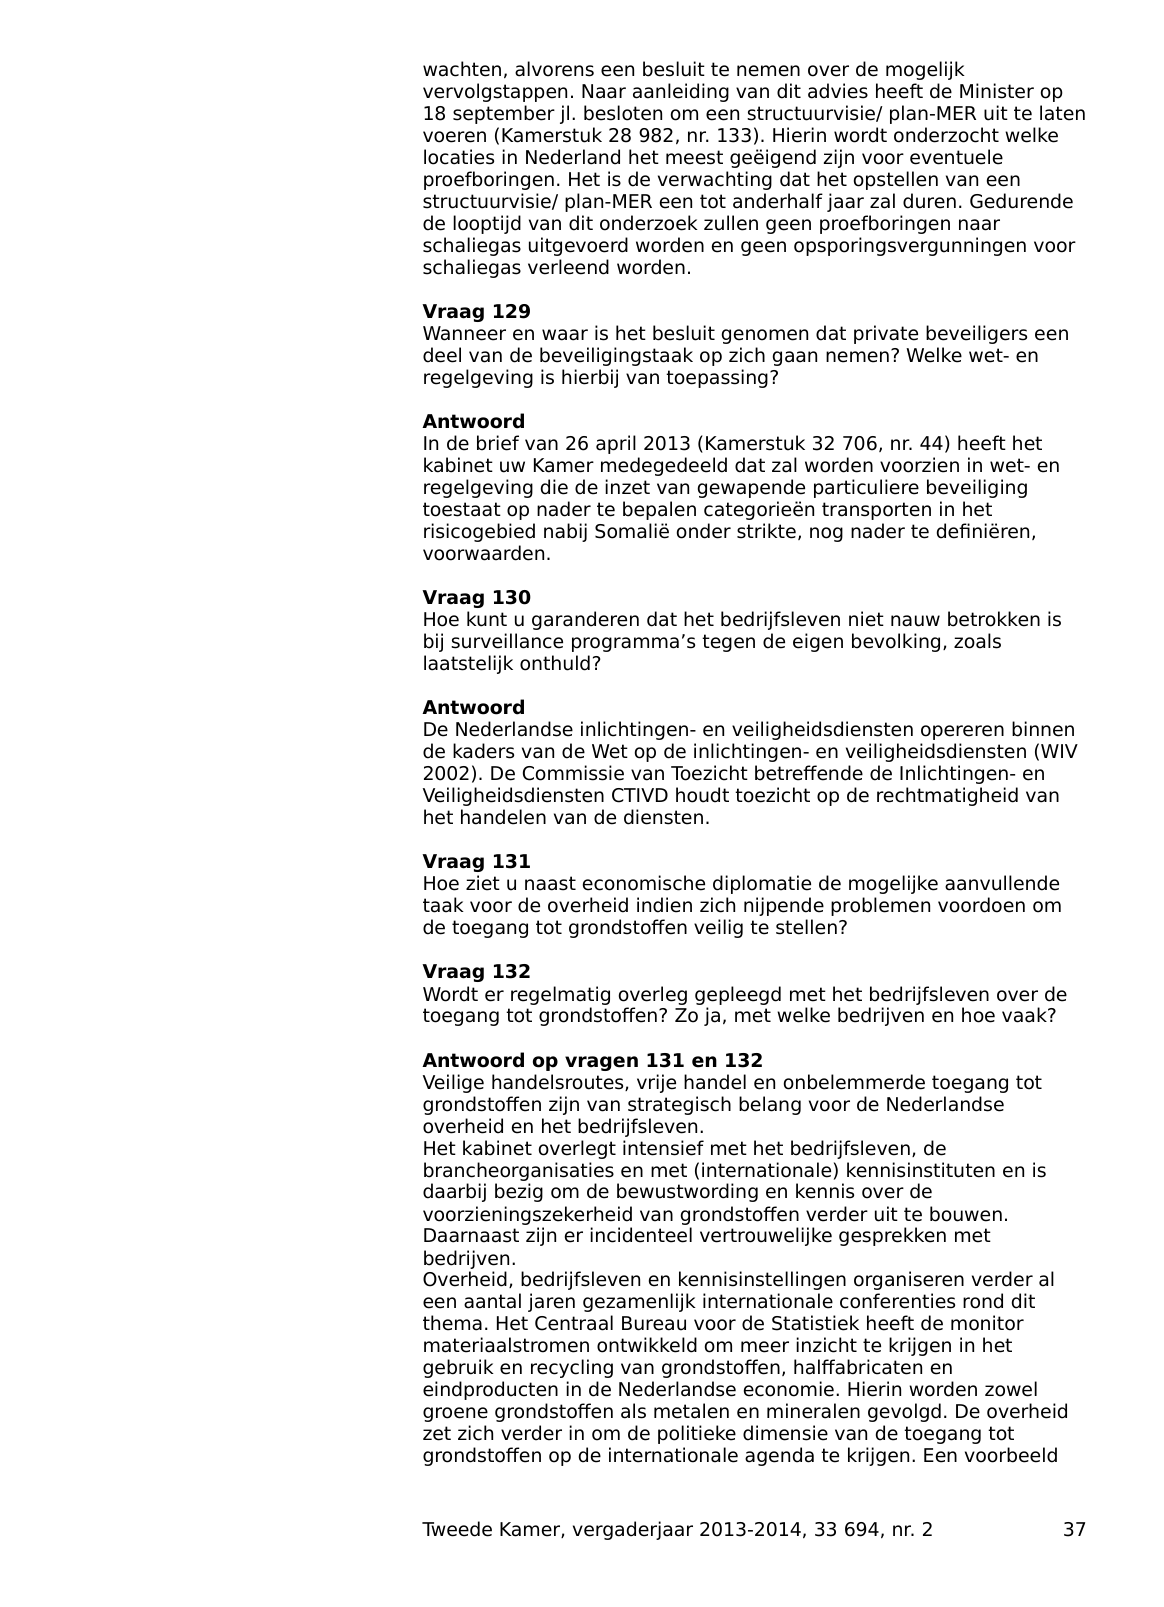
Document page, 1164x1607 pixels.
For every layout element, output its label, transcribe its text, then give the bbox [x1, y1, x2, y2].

text Hoe ziet u naast economische diplomatie de mogelijke aanvullende taak voor de overheid indien zich nijpende problemen voordoen om de toegang tot grondstoffen veilig te stellen? [422, 873, 1087, 939]
text In de brief van 26 april 2013 (Kamerstuk 32 706, nr. 44) heeft het kabinet uw Kamer medegedeeld dat zal worden voorzien in wet- en regelgeving die de inzet van gewapende particuliere beveiliging toestaat op nader te bepalen categorieën transporten in het risicogebied nabij Somalië onder strikte, nog nader te definiëren, voorwaarden. [422, 433, 1087, 565]
text Het kabinet overlegt intensief met het bedrijfsleven, de brancheorganisaties en met (internationale) kennisinstituten en is daarbij bezig om de bewustwording en kennis over de voorzieningszekerheid van grondstoffen verder uit te bouwen. [422, 1137, 1087, 1225]
text Hoe kunt u garanderen dat het bedrijfsleven niet nauw betrokken is bij surveillance programma’s tegen de eigen bevolking, zoals laatstelijk onthuld? [422, 609, 1087, 675]
text Antwoord op vragen 131 en 132 [422, 1049, 1087, 1072]
text Overheid, bedrijfsleven en kennisinstellingen organiseren verder al een aantal jaren gezamenlijk internationale conferenties rond dit thema. Het Centraal Bureau voor de Statistiek heeft de monitor materiaalstromen ontwikkeld om meer inzicht te krijgen in het gebruik en recycling van grondstoffen, halffabricaten en eindproducten in de Nederlandse economie. Hierin worden zowel groene grondstoffen als metalen en mineralen gevolgd. De overheid zet zich verder in om de politieke dimensie van de toegang tot grondstoffen op de internationale agenda te krijgen. Een voorbeeld [422, 1269, 1087, 1467]
text De Nederlandse inlichtingen- en veiligheidsdiensten opereren binnen de kaders van de Wet op de inlichtingen- en veiligheidsdiensten (WIV 2002). De Commissie van Toezicht betreffende de Inlichtingen- en Veiligheidsdiensten CTIVD houdt toezicht op de rechtmatigheid van het handelen van de diensten. [422, 719, 1087, 829]
text Vraag 131 [422, 851, 1087, 873]
text Wordt er regelmatig overleg gepleegd met het bedrijfsleven over de toegang tot grondstoffen? Zo ja, met welke bedrijven en hoe vaak? [422, 983, 1087, 1027]
text Antwoord [422, 697, 1087, 719]
text wachten, alvorens een besluit te nemen over de mogelijk vervolgstappen. Naar aanleiding van dit advies heeft de Minister op 18 september jl. besloten om een structuurvisie/ plan-MER uit te laten voeren (Kamerstuk 28 982, nr. 133). Hierin wordt onderzocht welke locaties in Nederland het meest geëigend zijn voor eventuele proefboringen. Het is de verwachting dat het opstellen van een structuurvisie/ plan-MER een tot anderhalf jaar zal duren. Gedurende de looptijd van dit onderzoek zullen geen proefboringen naar schaliegas uitgevoerd worden en geen opsporingsvergunningen voor schaliegas verleend worden. [422, 59, 1087, 279]
text Wanneer en waar is het besluit genomen dat private beveiligers een deel van de beveiligingstaak op zich gaan nemen? Welke wet- en regelgeving is hierbij van toepassing? [422, 323, 1087, 389]
text Vraag 130 [422, 587, 1087, 609]
text Veilige handelsroutes, vrije handel en onbelemmerde toegang tot grondstoffen zijn van strategisch belang voor de Nederlandse overheid en het bedrijfsleven. [422, 1072, 1087, 1137]
text Daarnaast zijn er incidenteel vertrouwelijke gesprekken met bedrijven. [422, 1225, 1087, 1269]
text Antwoord [422, 411, 1087, 433]
text Vraag 132 [422, 961, 1087, 983]
text Vraag 129 [422, 301, 1087, 323]
